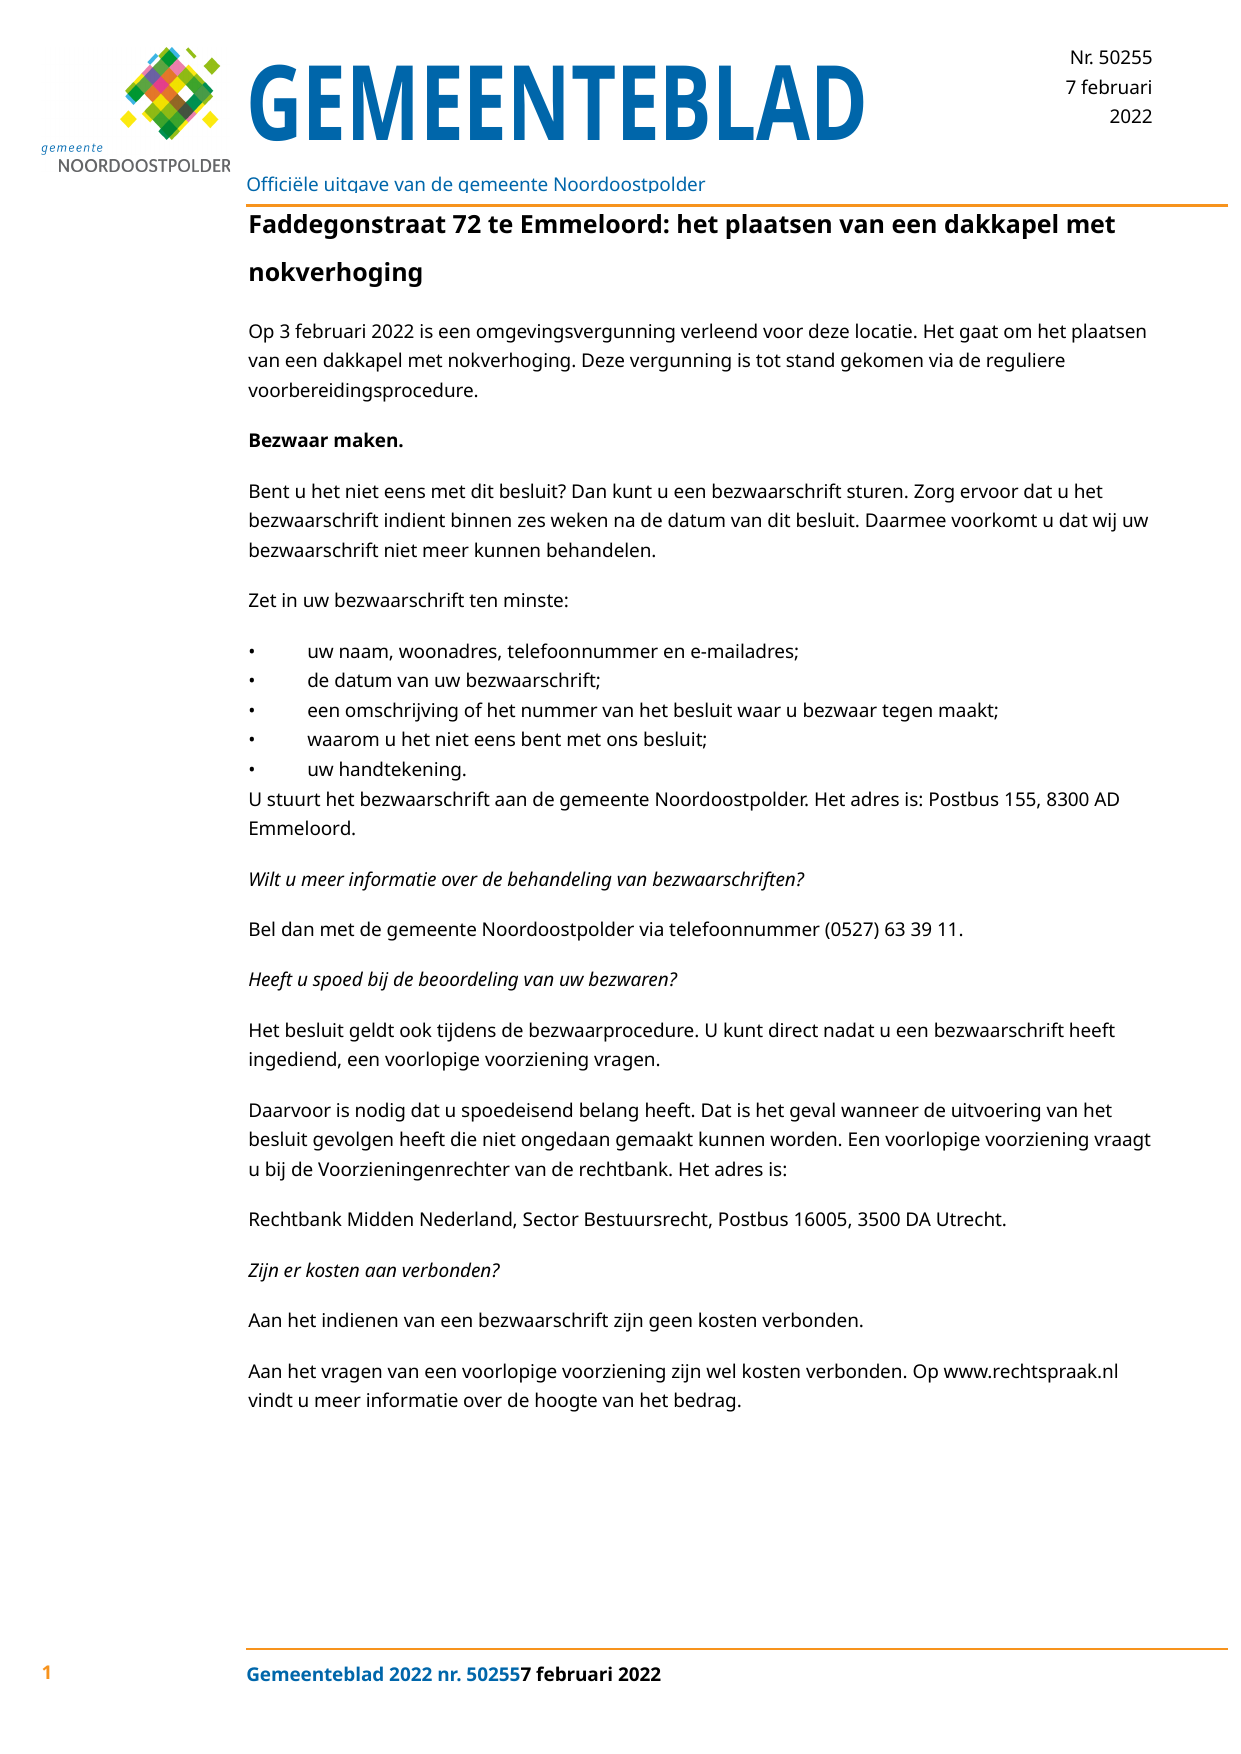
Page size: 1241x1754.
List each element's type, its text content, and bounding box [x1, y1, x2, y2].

text Daarvoor is nodig dat u spoedeisend belang heeft. Dat is het geval wanneer de uitvoering van het besluit gevolgen heeft die niet ongedaan gemaakt kunnen worden. Een voorlopige voorziening vraagt u bij de Voorzieningenrechter van de rechtbank. Het adres is: [248, 1097, 1152, 1182]
list een omschrijving of het nummer van het besluit waar u bezwaar tegen maakt; [248, 697, 1152, 723]
text Bel dan met de gemeente Noordoostpolder via telefoonnummer (0527) 63 39 11. [248, 916, 1152, 942]
text Het besluit geldt ook tijdens de bezwaarprocedure. U kunt direct nadat u een bezwaarschrift heeft ingediend, een voorlopige voorziening vragen. [248, 1017, 1152, 1072]
text Op 3 februari 2022 is een omgevingsvergunning verleend voor deze locatie. Het gaat om het plaatsen van een dakkapel met nokverhoging. Deze vergunning is tot stand gekomen via de reguliere voorbereidingsprocedure. [248, 318, 1152, 403]
picture [41, 47, 231, 172]
list uw naam, woonadres, telefoonnummer en e-mailadres; [248, 638, 1152, 664]
text Aan het indienen van een bezwaarschrift zijn geen kosten verbonden. [248, 1307, 1152, 1333]
list uw handtekening. [248, 756, 1152, 782]
text Rechtbank Midden Nederland, Sector Bestuursrecht, Postbus 16005, 3500 DA Utrecht. [248, 1207, 1152, 1232]
text Aan het vragen van een voorlopige voorziening zijn wel kosten verbonden. Op www.rechtspraak.nl vindt u meer informatie over de hoogte van het bedrag. [248, 1358, 1152, 1413]
text Zet in uw bezwaarschrift ten minste: [248, 587, 1152, 613]
text U stuurt het bezwaarschrift aan de gemeente Noordoostpolder. Het adres is: Postbus 155, 8300 AD Emmeloord. [248, 786, 1152, 841]
text Zijn er kosten aan verbonden? [248, 1257, 1152, 1283]
text Bent u het niet eens met dit besluit? Dan kunt u een bezwaarschrift sturen. Zorg ervoor dat u het bezwaarschrift indient binnen zes weken na de datum van dit besluit. Daarmee voorkomt u dat wij uw bezwaarschrift niet meer kunnen behandelen. [248, 478, 1152, 563]
text Wilt u meer informatie over de behandeling van bezwaarschriften? [248, 866, 1152, 892]
text Bezwaar maken. [248, 427, 1152, 453]
list de datum van uw bezwaarschrift; [248, 667, 1152, 693]
list waarom u het niet eens bent met ons besluit; [248, 727, 1152, 752]
text Faddegonstraat 72 te Emmeloord: het plaatsen van een dakkapel met nokverhoging [248, 207, 1152, 288]
text Heeft u spoed bij de beoordeling van uw bezwaren? [248, 967, 1152, 992]
